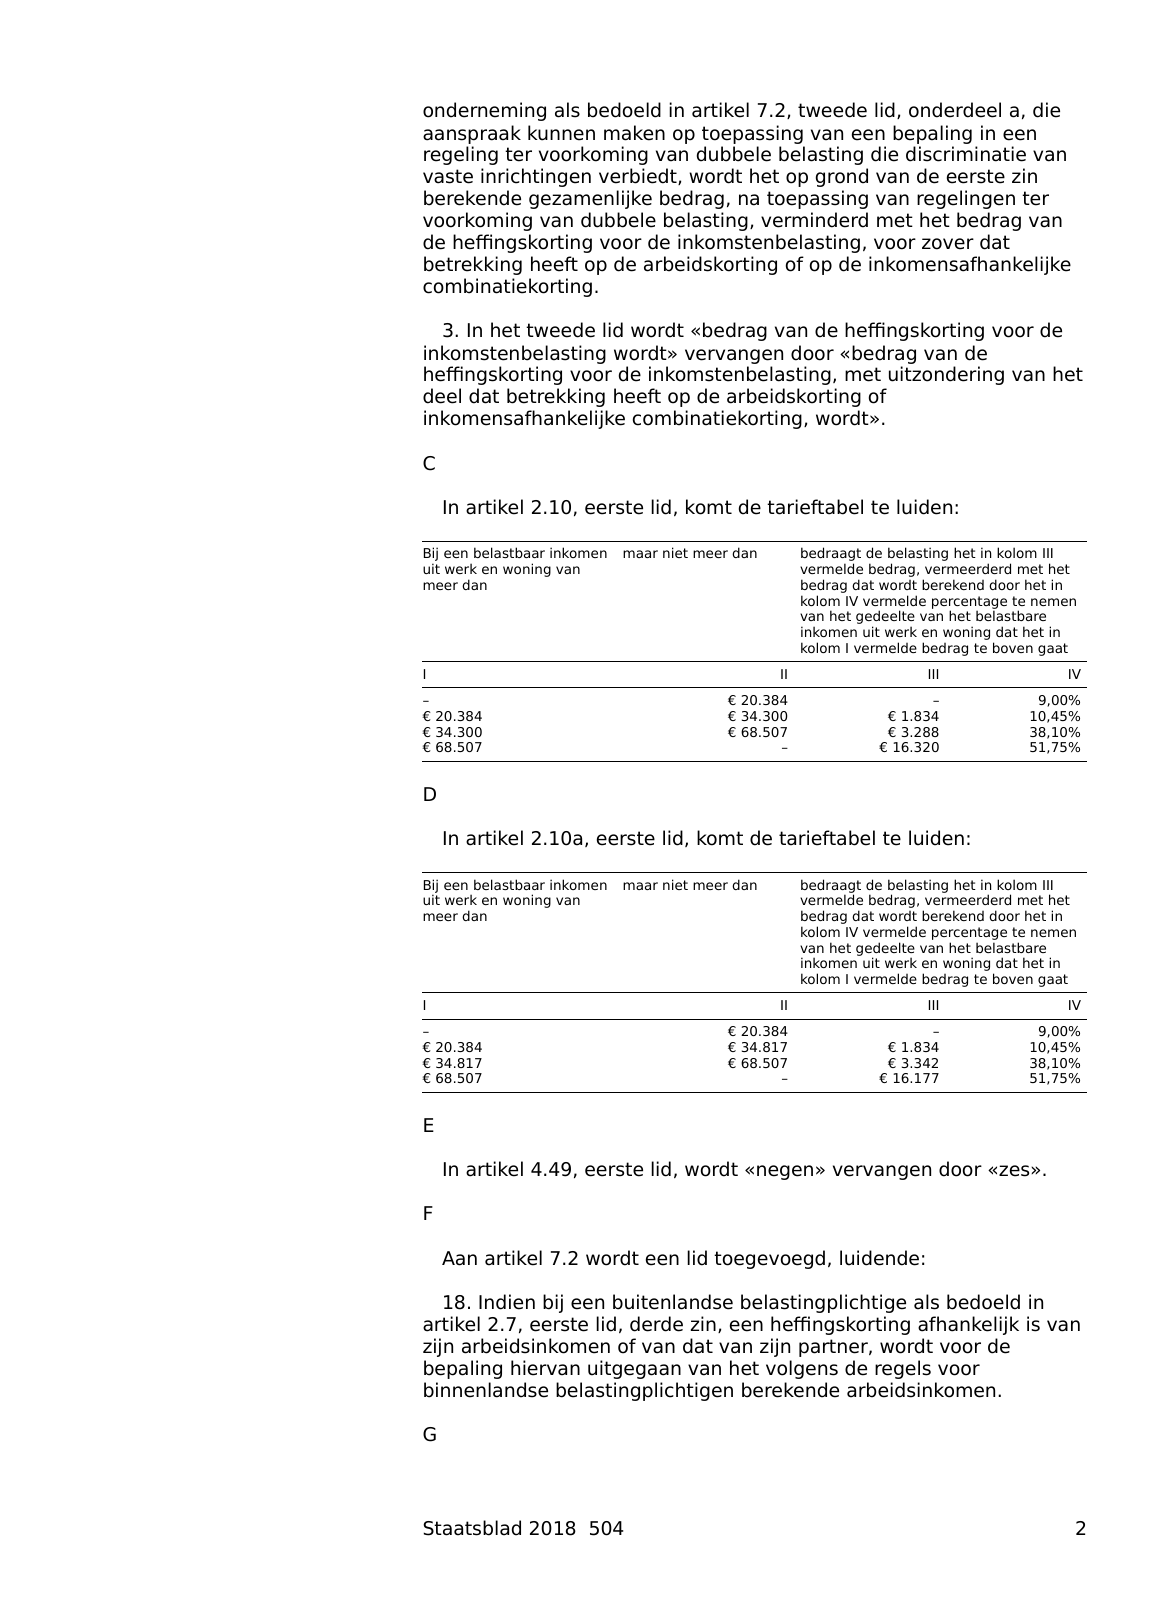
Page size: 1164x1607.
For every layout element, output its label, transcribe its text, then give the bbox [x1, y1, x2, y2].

table_header Bij een belastbaar inkomen uit werk en woning van meer dan [422, 542, 617, 661]
table_cell 38,10% [945, 1056, 1087, 1071]
table_cell € 1.834 [794, 709, 945, 724]
text In artikel 2.10a, eerste lid, komt de tarieftabel te luiden: [422, 828, 1087, 850]
table_cell – [422, 688, 617, 709]
table_cell € 16.177 [794, 1071, 945, 1092]
text 3. In het tweede lid wordt «bedrag van de heffingskorting voor de inkomstenbelasting wordt» vervangen door «bedrag van de heffingskorting voor de inkomstenbelasting, met uitzondering van het deel dat betrekking heeft op de arbeidskorting of inkomensafhankelijke combinatiekorting, wordt». [422, 320, 1087, 430]
table_cell I [422, 993, 617, 1018]
table_cell IV [945, 993, 1087, 1018]
table_header bedraagt de belasting het in kolom III vermelde bedrag, vermeerderd met het bedrag dat wordt berekend door het in kolom IV vermelde percentage te nemen van het gedeelte van het belastbare inkomen uit werk en woning dat het in kolom I vermelde bedrag te boven gaat [794, 542, 1087, 661]
table_cell € 34.300 [422, 724, 617, 740]
table_cell III [794, 662, 945, 687]
table_cell € 16.320 [794, 740, 945, 761]
text In artikel 4.49, eerste lid, wordt «negen» vervangen door «zes». [422, 1159, 1087, 1181]
table_header maar niet meer dan [617, 873, 794, 992]
table_cell € 34.817 [422, 1056, 617, 1071]
text F [422, 1203, 1087, 1225]
table_cell – [794, 1020, 945, 1040]
table_header bedraagt de belasting het in kolom III vermelde bedrag, vermeerderd met het bedrag dat wordt berekend door het in kolom IV vermelde percentage te nemen van het gedeelte van het belastbare inkomen uit werk en woning dat het in kolom I vermelde bedrag te boven gaat [794, 873, 1087, 992]
text G [422, 1424, 1087, 1446]
table_cell 10,45% [945, 1040, 1087, 1056]
text In artikel 2.10, eerste lid, komt de tarieftabel te luiden: [422, 497, 1087, 519]
table_cell € 68.507 [617, 724, 794, 740]
table_cell – [617, 1071, 794, 1092]
table_header maar niet meer dan [617, 542, 794, 661]
table_cell € 3.342 [794, 1056, 945, 1071]
table_cell € 3.288 [794, 724, 945, 740]
text onderneming als bedoeld in artikel 7.2, tweede lid, onderdeel a, die aanspraak kunnen maken op toepassing van een bepaling in een regeling ter voorkoming van dubbele belasting die discriminatie van vaste inrichtingen verbiedt, wordt het op grond van de eerste zin berekende gezamenlijke bedrag, na toepassing van regelingen ter voorkoming van dubbele belasting, verminderd met het bedrag van de heffingskorting voor de inkomstenbelasting, voor zover dat betrekking heeft op de arbeidskorting of op de inkomensafhankelijke combinatiekorting. [422, 100, 1087, 298]
table_cell € 34.817 [617, 1040, 794, 1056]
table_cell IV [945, 662, 1087, 687]
table_cell II [617, 993, 794, 1018]
table_cell € 20.384 [617, 688, 794, 709]
text 18. Indien bij een buitenlandse belastingplichtige als bedoeld in artikel 2.7, eerste lid, derde zin, een heffingskorting afhankelijk is van zijn arbeidsinkomen of van dat van zijn partner, wordt voor de bepaling hiervan uitgegaan van het volgens de regels voor binnenlandse belastingplichtigen berekende arbeidsinkomen. [422, 1292, 1087, 1402]
table_cell € 34.300 [617, 709, 794, 724]
table_cell – [617, 740, 794, 761]
table_cell – [794, 688, 945, 709]
table_cell € 1.834 [794, 1040, 945, 1056]
table_cell € 68.507 [617, 1056, 794, 1071]
table_cell 10,45% [945, 709, 1087, 724]
table_cell € 68.507 [422, 1071, 617, 1092]
table_cell € 68.507 [422, 740, 617, 761]
table_cell I [422, 662, 617, 687]
table_cell € 20.384 [422, 709, 617, 724]
table_cell 51,75% [945, 1071, 1087, 1092]
text E [422, 1115, 1087, 1137]
table_cell € 20.384 [617, 1020, 794, 1040]
table_cell 9,00% [945, 1020, 1087, 1040]
table_cell € 20.384 [422, 1040, 617, 1056]
table_cell III [794, 993, 945, 1018]
table_cell 51,75% [945, 740, 1087, 761]
text D [422, 784, 1087, 806]
table_cell 38,10% [945, 724, 1087, 740]
table_cell – [422, 1020, 617, 1040]
table_header Bij een belastbaar inkomen uit werk en woning van meer dan [422, 873, 617, 992]
table_cell II [617, 662, 794, 687]
text C [422, 452, 1087, 474]
table_cell 9,00% [945, 688, 1087, 709]
text Aan artikel 7.2 wordt een lid toegevoegd, luidende: [422, 1247, 1087, 1269]
